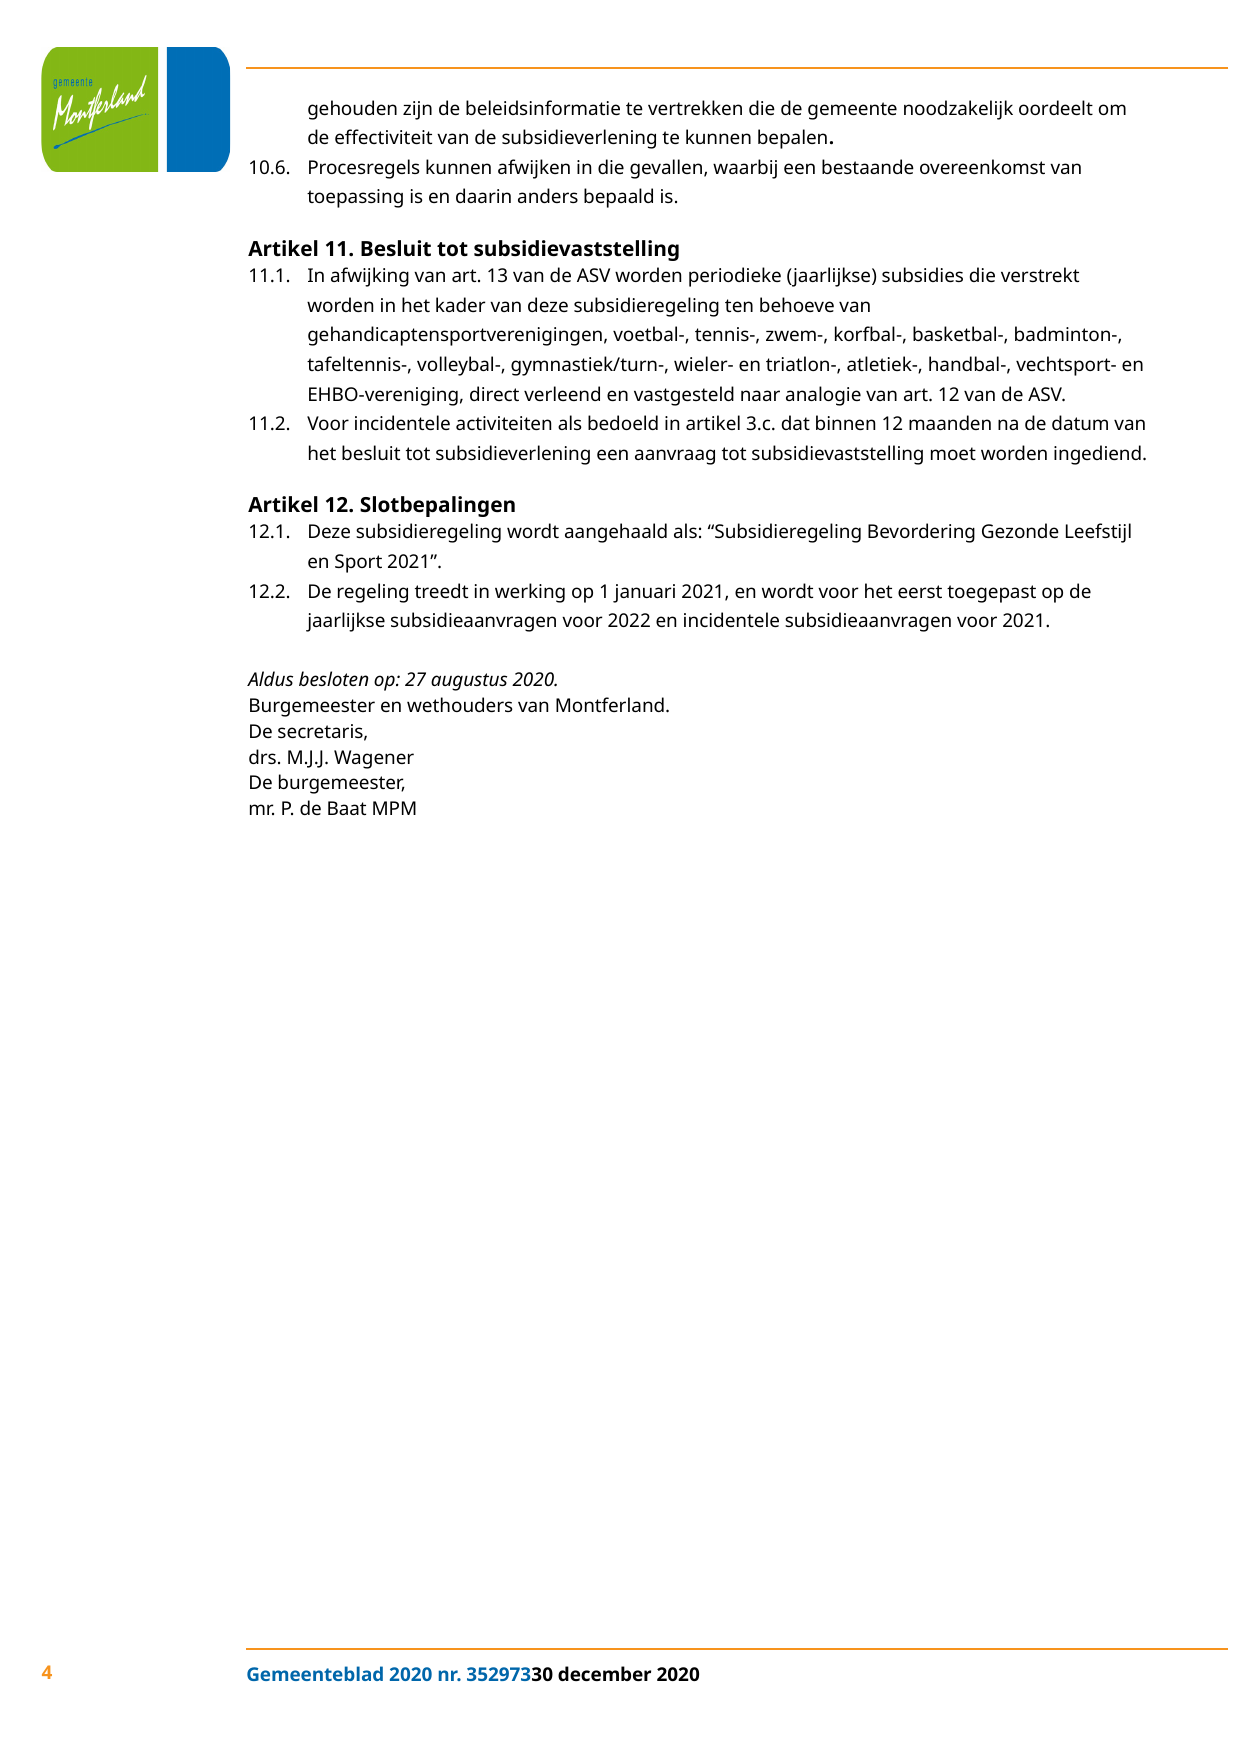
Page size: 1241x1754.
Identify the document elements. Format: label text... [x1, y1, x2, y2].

list Procesregels kunnen afwijken in die gevallen, waarbij een bestaande overeenkomst van toepassing is en daarin anders bepaald is. [248, 154, 1152, 209]
text Artikel 11. Besluit tot subsidievaststelling [248, 234, 1152, 262]
list Deze subsidieregeling wordt aangehaald als: “Subsidieregeling Bevordering Gezonde Leefstijl en Sport 2021”. [248, 519, 1152, 574]
list In afwijking van art. 13 van de ASV worden periodieke (jaarlijkse) subsidies die verstrekt worden in het kader van deze subsidieregeling ten behoeve van gehandicaptensportverenigingen, voetbal-, tennis-, zwem-, korfbal-, basketbal-, badminton-, tafeltennis-, volleybal-, gymnastiek/turn-, wieler- en triatlon-, atletiek-, handbal-, vechtsport- en EHBO-vereniging, direct verleend en vastgesteld naar analogie van art. 12 van de ASV. [248, 262, 1152, 406]
text mr. P. de Baat MPM [248, 795, 1152, 821]
text De burgemeester, [248, 769, 1152, 795]
list Voor incidentele activiteiten als bedoeld in artikel 3.c. dat binnen 12 maanden na de datum van het besluit tot subsidieverlening een aanvraag tot subsidievaststelling moet worden ingediend. [248, 410, 1152, 466]
list gehouden zijn de beleidsinformatie te vertrekken die de gemeente noodzakelijk oordeelt om de effectiviteit van de subsidieverlening te kunnen bepalen. [248, 95, 1152, 150]
text De secretaris, [248, 718, 1152, 744]
list De regeling treedt in werking op 1 januari 2021, en wordt voor het eerst toegepast op de jaarlijkse subsidieaanvragen voor 2022 en incidentele subsidieaanvragen voor 2021. [248, 578, 1152, 633]
picture [41, 47, 231, 172]
text drs. M.J.J. Wagener [248, 744, 1152, 769]
text Aldus besloten op: 27 augustus 2020. [248, 667, 1152, 692]
text Artikel 12. Slotbepalingen [248, 490, 1152, 519]
text Burgemeester en wethouders van Montferland. [248, 692, 1152, 718]
